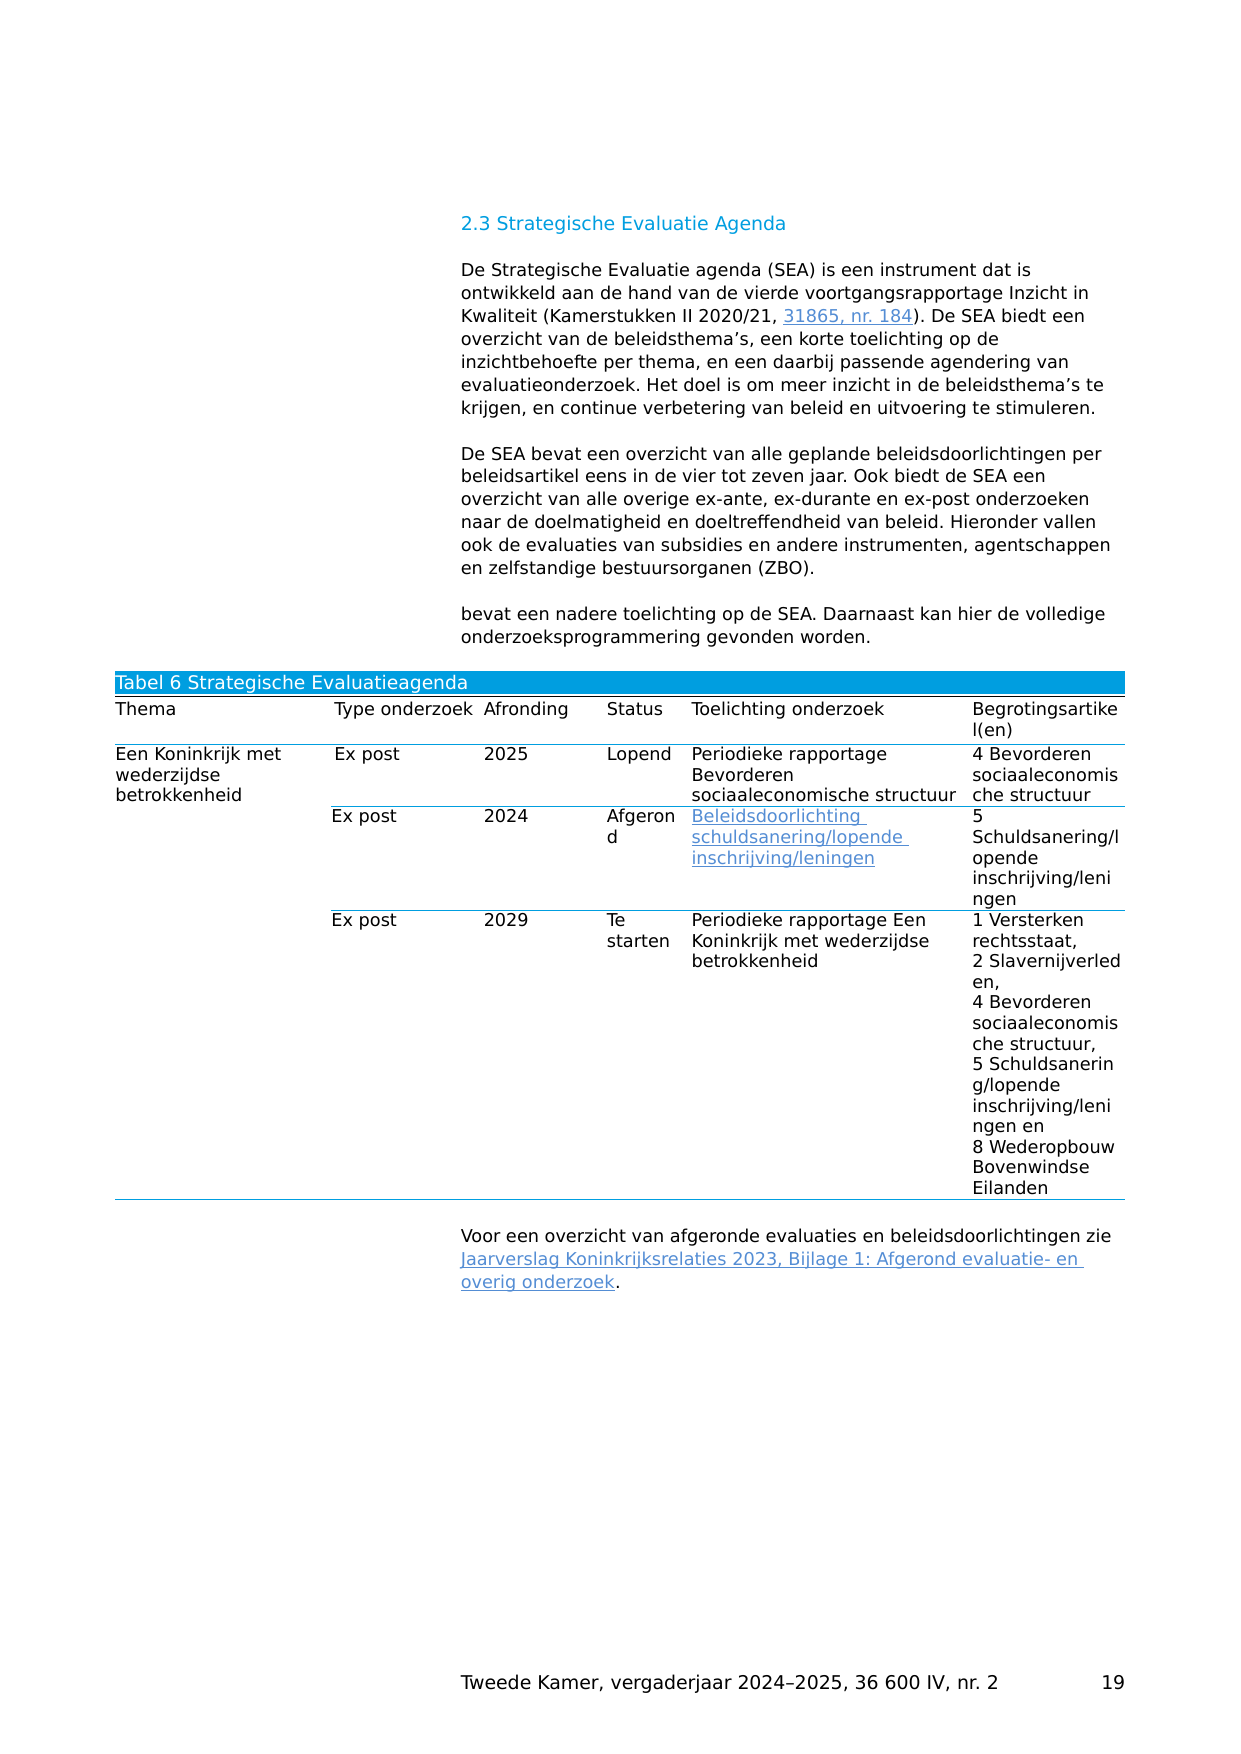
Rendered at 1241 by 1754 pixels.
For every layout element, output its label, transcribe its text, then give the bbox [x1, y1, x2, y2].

text De SEA bevat een overzicht van alle geplande beleidsdoorlichtingen per beleidsartikel eens in de vier tot zeven jaar. Ook biedt de SEA een overzicht van alle overige ex-ante, ex-durante en ex-post onderzoeken naar de doelmatigheid en doeltreffendheid van beleid. Hieronder vallen ook de evaluaties van subsidies en andere instrumenten, agentschappen en zelfstandige bestuursorganen (ZBO). [461, 442, 1125, 579]
table_cell Lopend [604, 745, 688, 806]
table_cell 2024 [481, 807, 604, 909]
table_cell Beleidsdoorlichting schuldsanering/lopende inschrijving/leningen [689, 807, 969, 909]
table_cell 5 Schuldsanering/lopende inschrijving/leningen [969, 807, 1125, 909]
table_cell 2029 [481, 911, 604, 1199]
table_cell Periodieke rapportage Een Koninkrijk met wederzijdse betrokkenheid [689, 911, 969, 1199]
table_cell 2025 [481, 745, 604, 806]
text bevat een nadere toelichting op de SEA. Daarnaast kan hier de volledige onderzoeksprogrammering gevonden worden. [461, 602, 1125, 648]
table_cell Type onderzoek [331, 697, 481, 743]
table_cell Ex post [331, 911, 481, 1199]
table_cell Ex post [331, 807, 481, 909]
table_cell Een Koninkrijk met wederzijdse betrokkenheid [115, 745, 331, 1199]
table_cell 1 Versterken rechtsstaat, 2 Slavernijverleden, 4 Bevorderen sociaaleconomische structuur, 5 Schuldsanering/lopende inschrijving/leningen en 8 Wederopbouw Bovenwindse Eilanden [969, 911, 1125, 1199]
table_cell Periodieke rapportage Bevorderen sociaaleconomische structuur [689, 745, 969, 806]
text De Strategische Evaluatie agenda (SEA) is een instrument dat is ontwikkeld aan de hand van de vierde voortgangsrapportage Inzicht in Kwaliteit (Kamerstukken II 2020/21, 31865, nr. 184). De SEA biedt een overzicht van de beleidsthema’s, een korte toelichting op de inzichtbehoefte per thema, en een daarbij passende agendering van evaluatieonderzoek. Het doel is om meer inzicht in de beleidsthema’s te krijgen, en continue verbetering van beleid en uitvoering te stimuleren. [461, 258, 1125, 419]
title 2.3 Strategische Evaluatie Agenda [461, 213, 1125, 235]
table_cell Begrotingsartikel(en) [969, 697, 1125, 743]
table_cell Toelichting onderzoek [689, 697, 969, 743]
table_cell Te starten [604, 911, 688, 1199]
text Voor een overzicht van afgeronde evaluaties en beleidsdoorlichtingen zie Jaarverslag Koninkrijksrelaties 2023, Bijlage 1: Afgerond evaluatie- en overig onderzoek. [461, 1224, 1125, 1293]
table_cell 4 Bevorderen sociaaleconomische structuur [969, 745, 1125, 806]
table_cell Afgerond [604, 807, 688, 909]
table_cell Afronding [481, 697, 604, 743]
table_cell Ex post [331, 745, 481, 806]
table_cell Thema [115, 697, 331, 743]
table_cell Status [604, 697, 688, 743]
